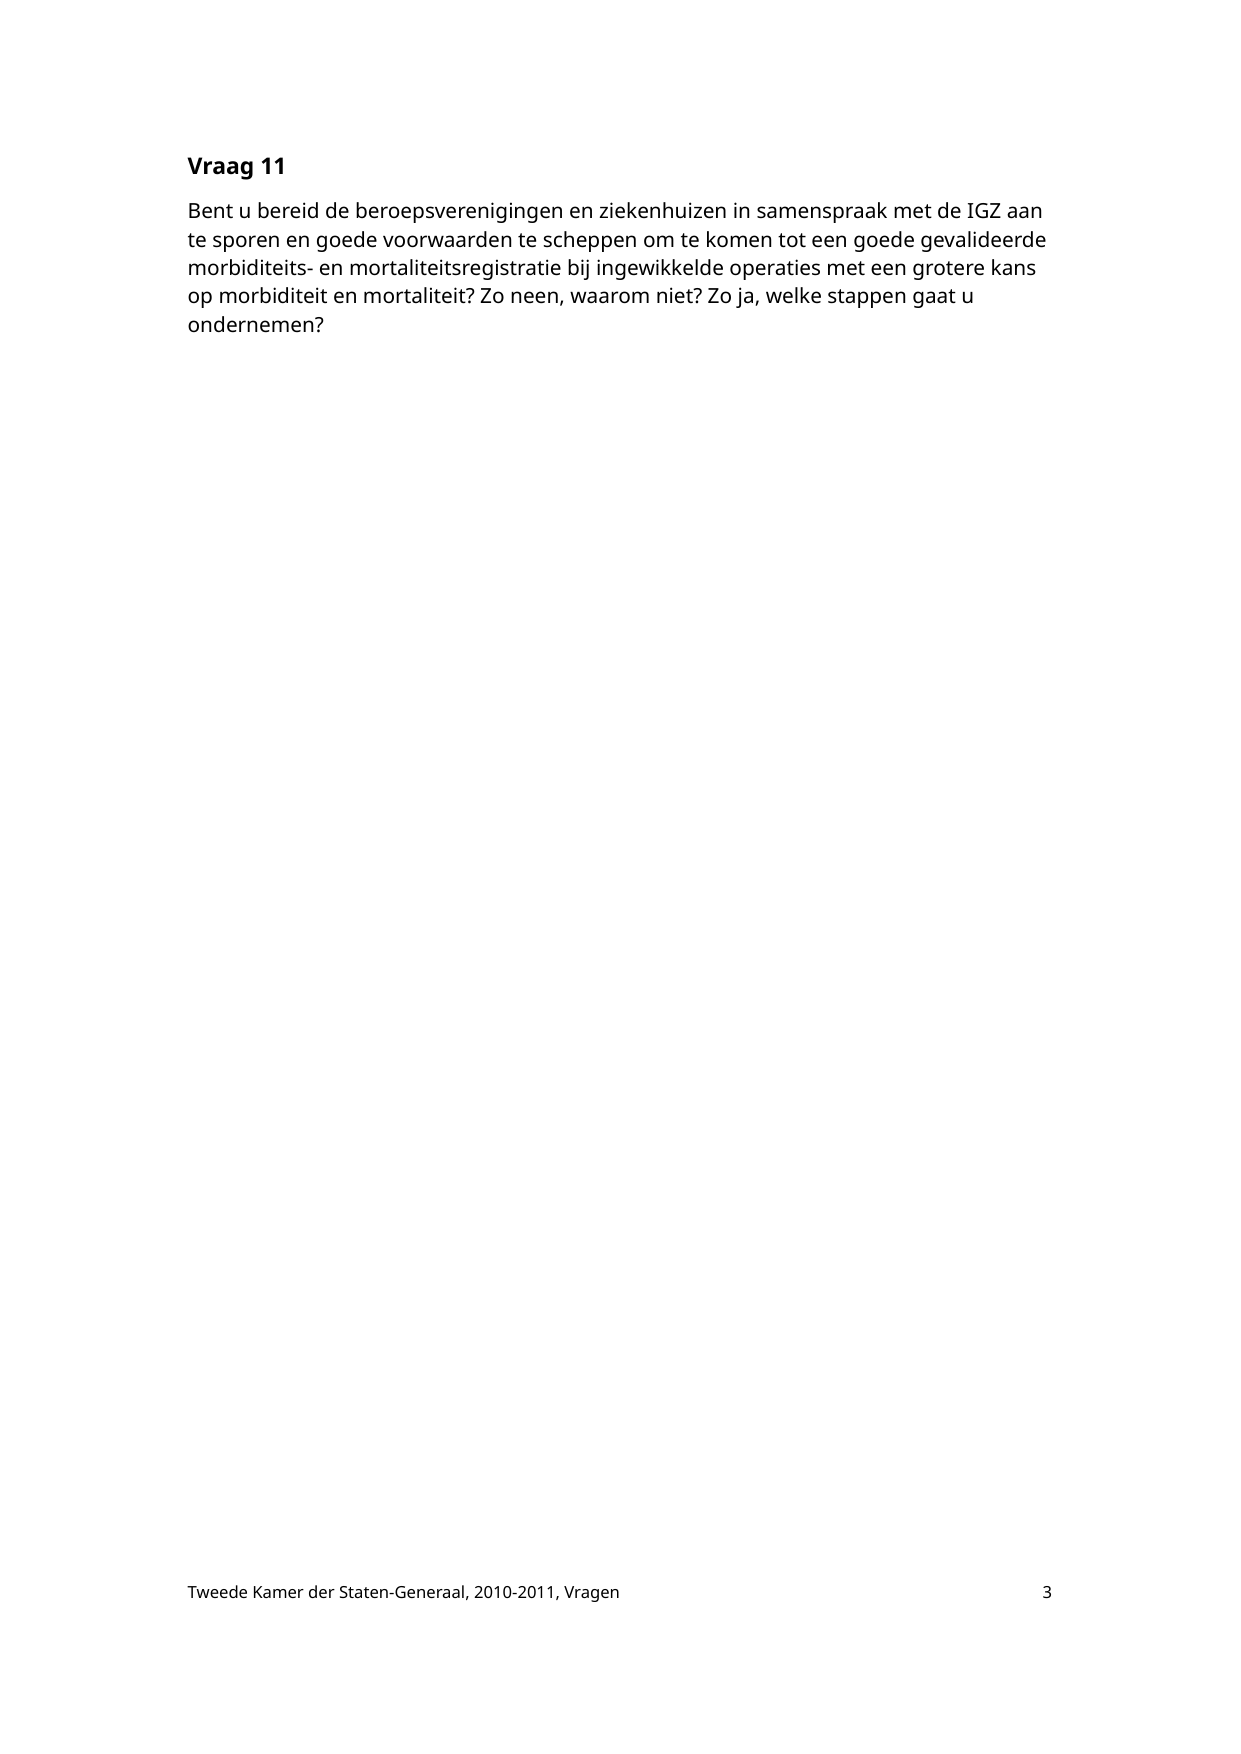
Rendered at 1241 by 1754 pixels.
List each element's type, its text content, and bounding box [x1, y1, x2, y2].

text Bent u bereid de beroepsverenigingen en ziekenhuizen in samenspraak met de IGZ aan te sporen en goede voorwaarden te scheppen om te komen tot een goede gevalideerde morbiditeits- en mortaliteitsregistratie bij ingewikkelde operaties met een grotere kans op morbiditeit en mortaliteit? Zo neen, waarom niet? Zo ja, welke stappen gaat u ondernemen? [187, 196, 1053, 338]
subtitle Vraag 11 [187, 150, 1053, 181]
